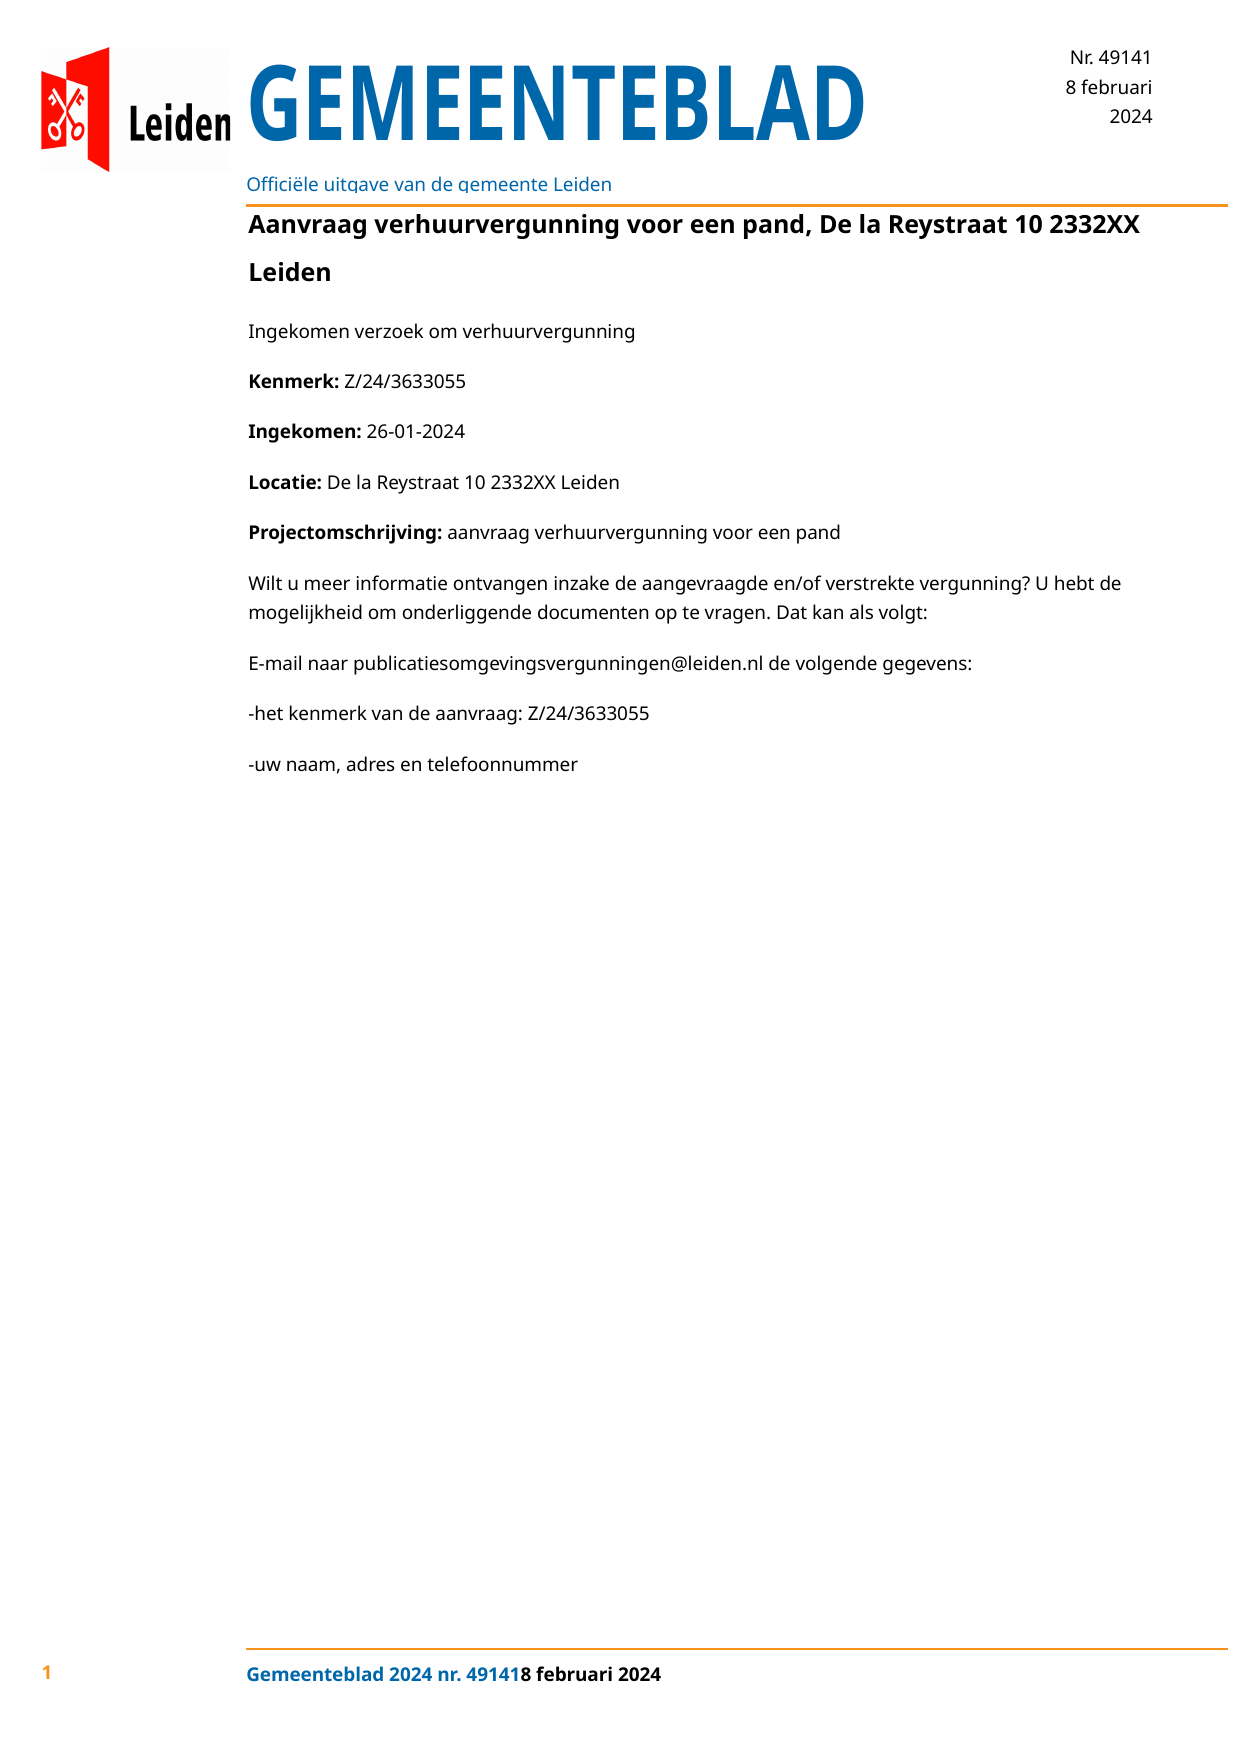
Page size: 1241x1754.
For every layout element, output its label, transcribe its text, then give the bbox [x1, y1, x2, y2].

text -uw naam, adres en telefoonnummer [248, 751, 1152, 777]
text Wilt u meer informatie ontvangen inzake de aangevraagde en/of verstrekte vergunning? U hebt de mogelijkheid om onderliggende documenten op te vragen. Dat kan als volgt: [248, 570, 1152, 625]
text -het kenmerk van de aanvraag: Z/24/3633055 [248, 700, 1152, 726]
text Ingekomen verzoek om verhuurvergunning [248, 318, 1152, 344]
text Ingekomen: 26-01-2024 [248, 419, 1152, 444]
text E-mail naar publicatiesomgevingsvergunningen@leiden.nl de volgende gegevens: [248, 650, 1152, 676]
text Kenmerk: Z/24/3633055 [248, 368, 1152, 394]
text Locatie: De la Reystraat 10 2332XX Leiden [248, 469, 1152, 495]
text Aanvraag verhuurvergunning voor een pand, De la Reystraat 10 2332XX Leiden [248, 207, 1152, 288]
text Projectomschrijving: aanvraag verhuurvergunning voor een pand [248, 519, 1152, 545]
picture [41, 47, 231, 172]
